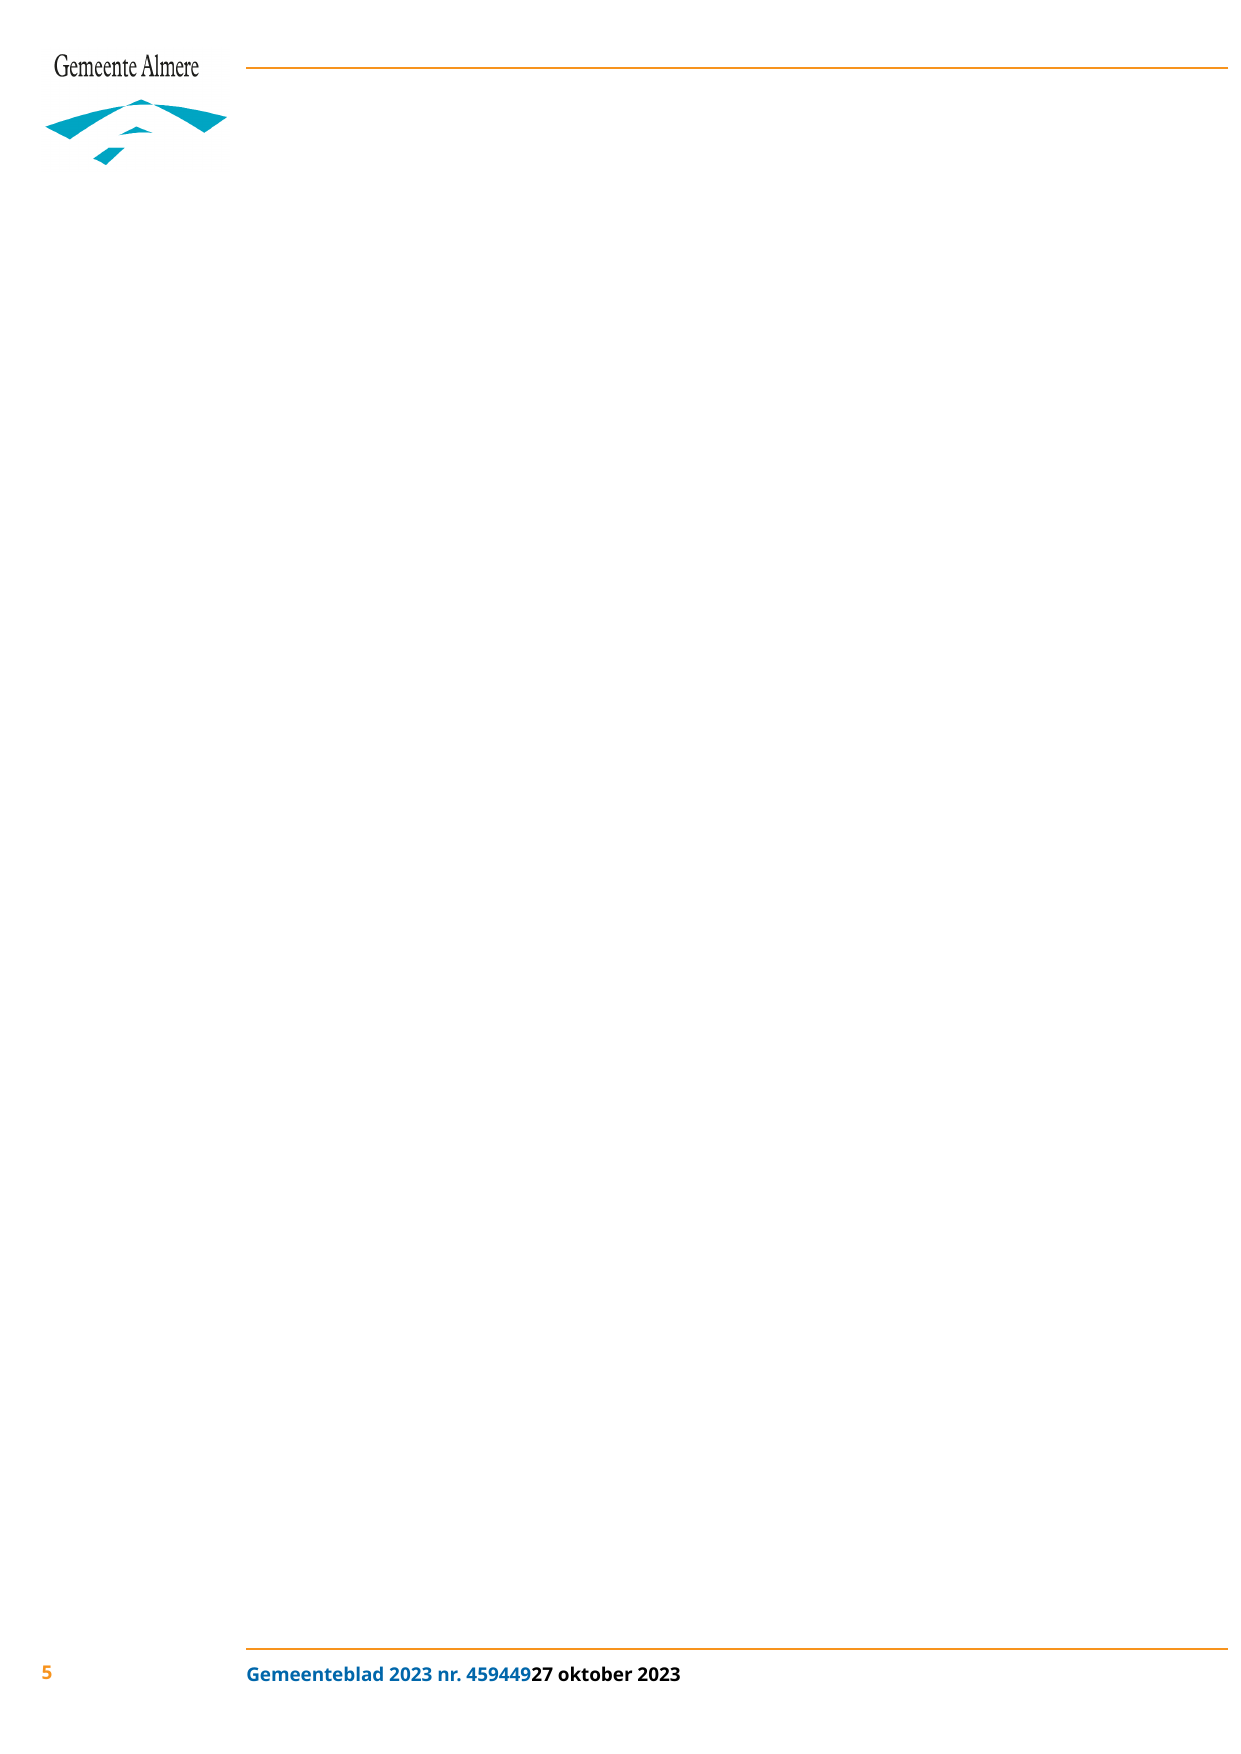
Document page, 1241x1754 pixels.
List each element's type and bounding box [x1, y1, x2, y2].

picture [41, 47, 231, 172]
